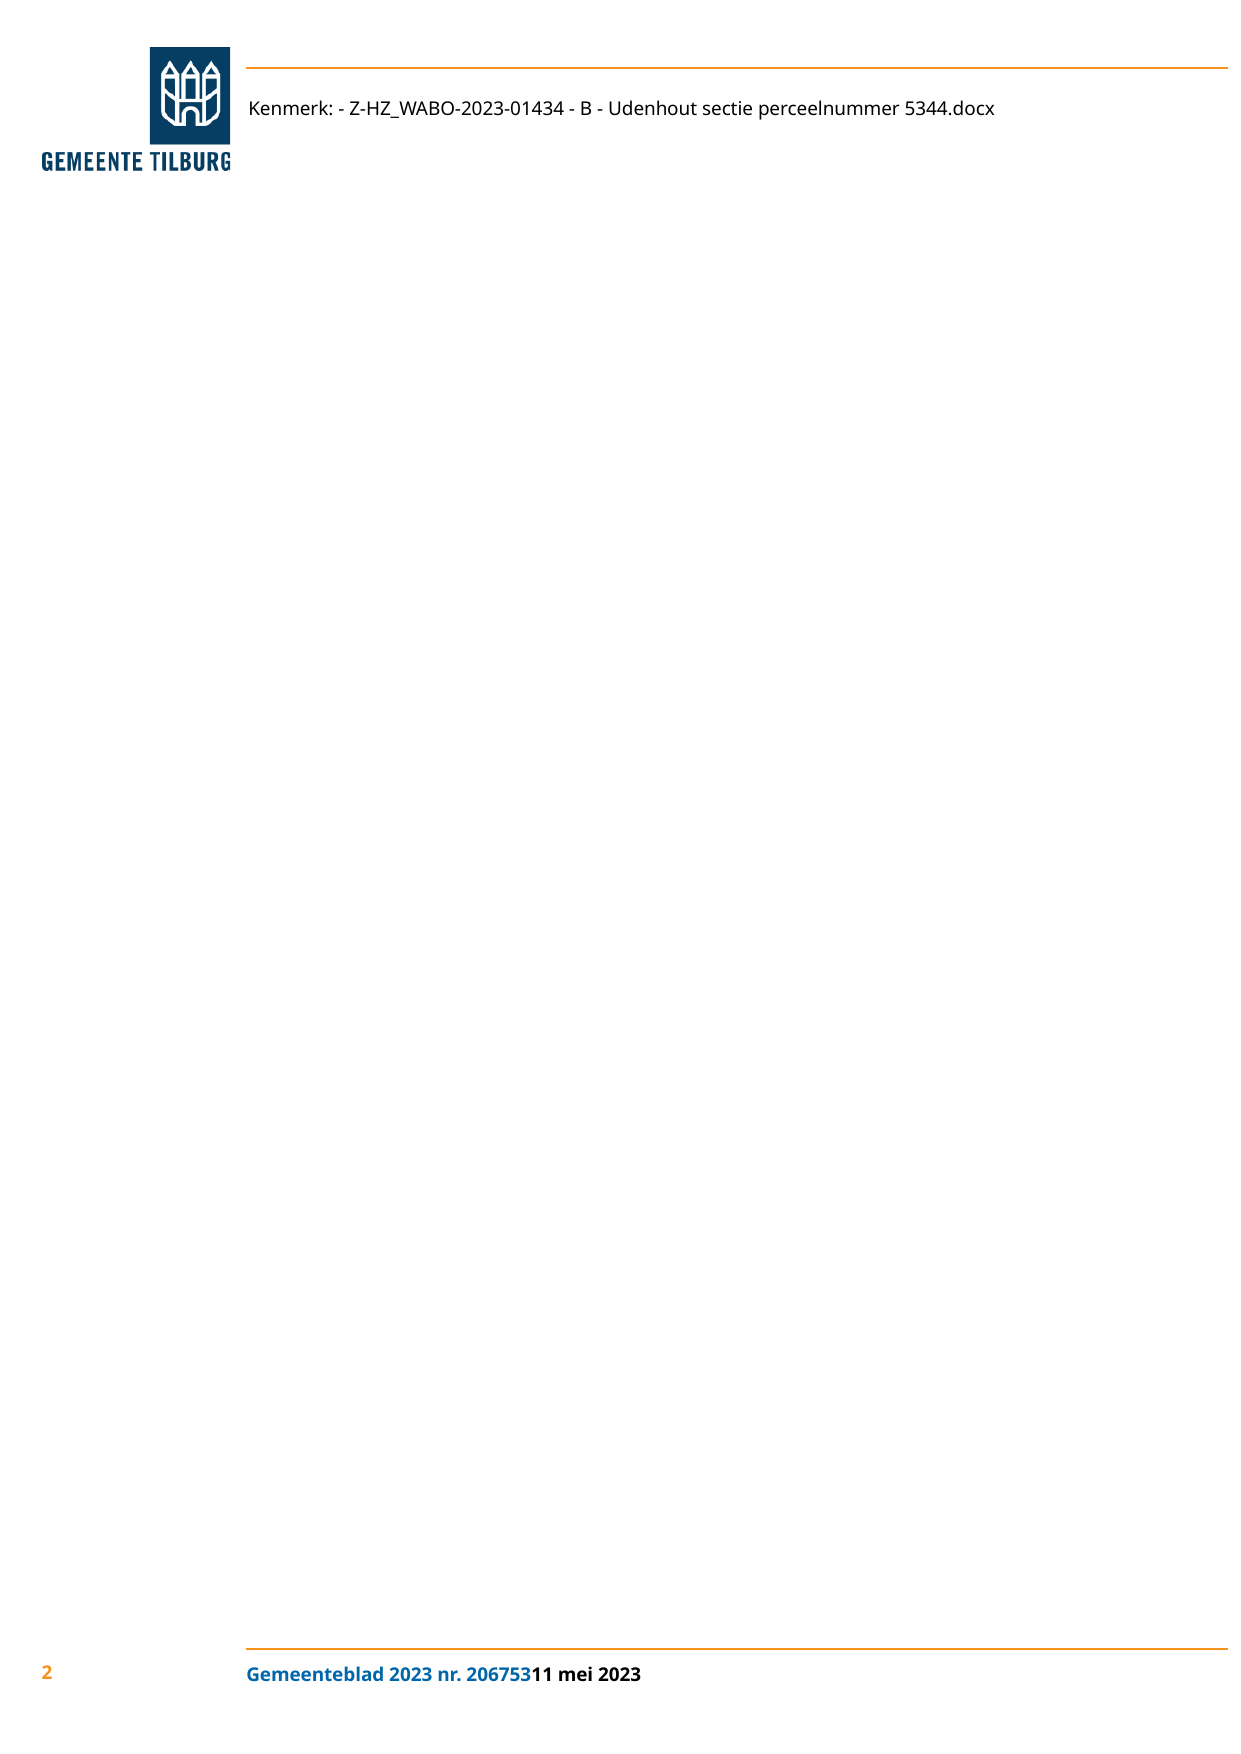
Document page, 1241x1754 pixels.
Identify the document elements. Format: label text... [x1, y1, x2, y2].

text Kenmerk: - Z-HZ_WABO-2023-01434 - B - Udenhout sectie perceelnummer 5344.docx [248, 95, 1152, 121]
picture [41, 47, 231, 172]
